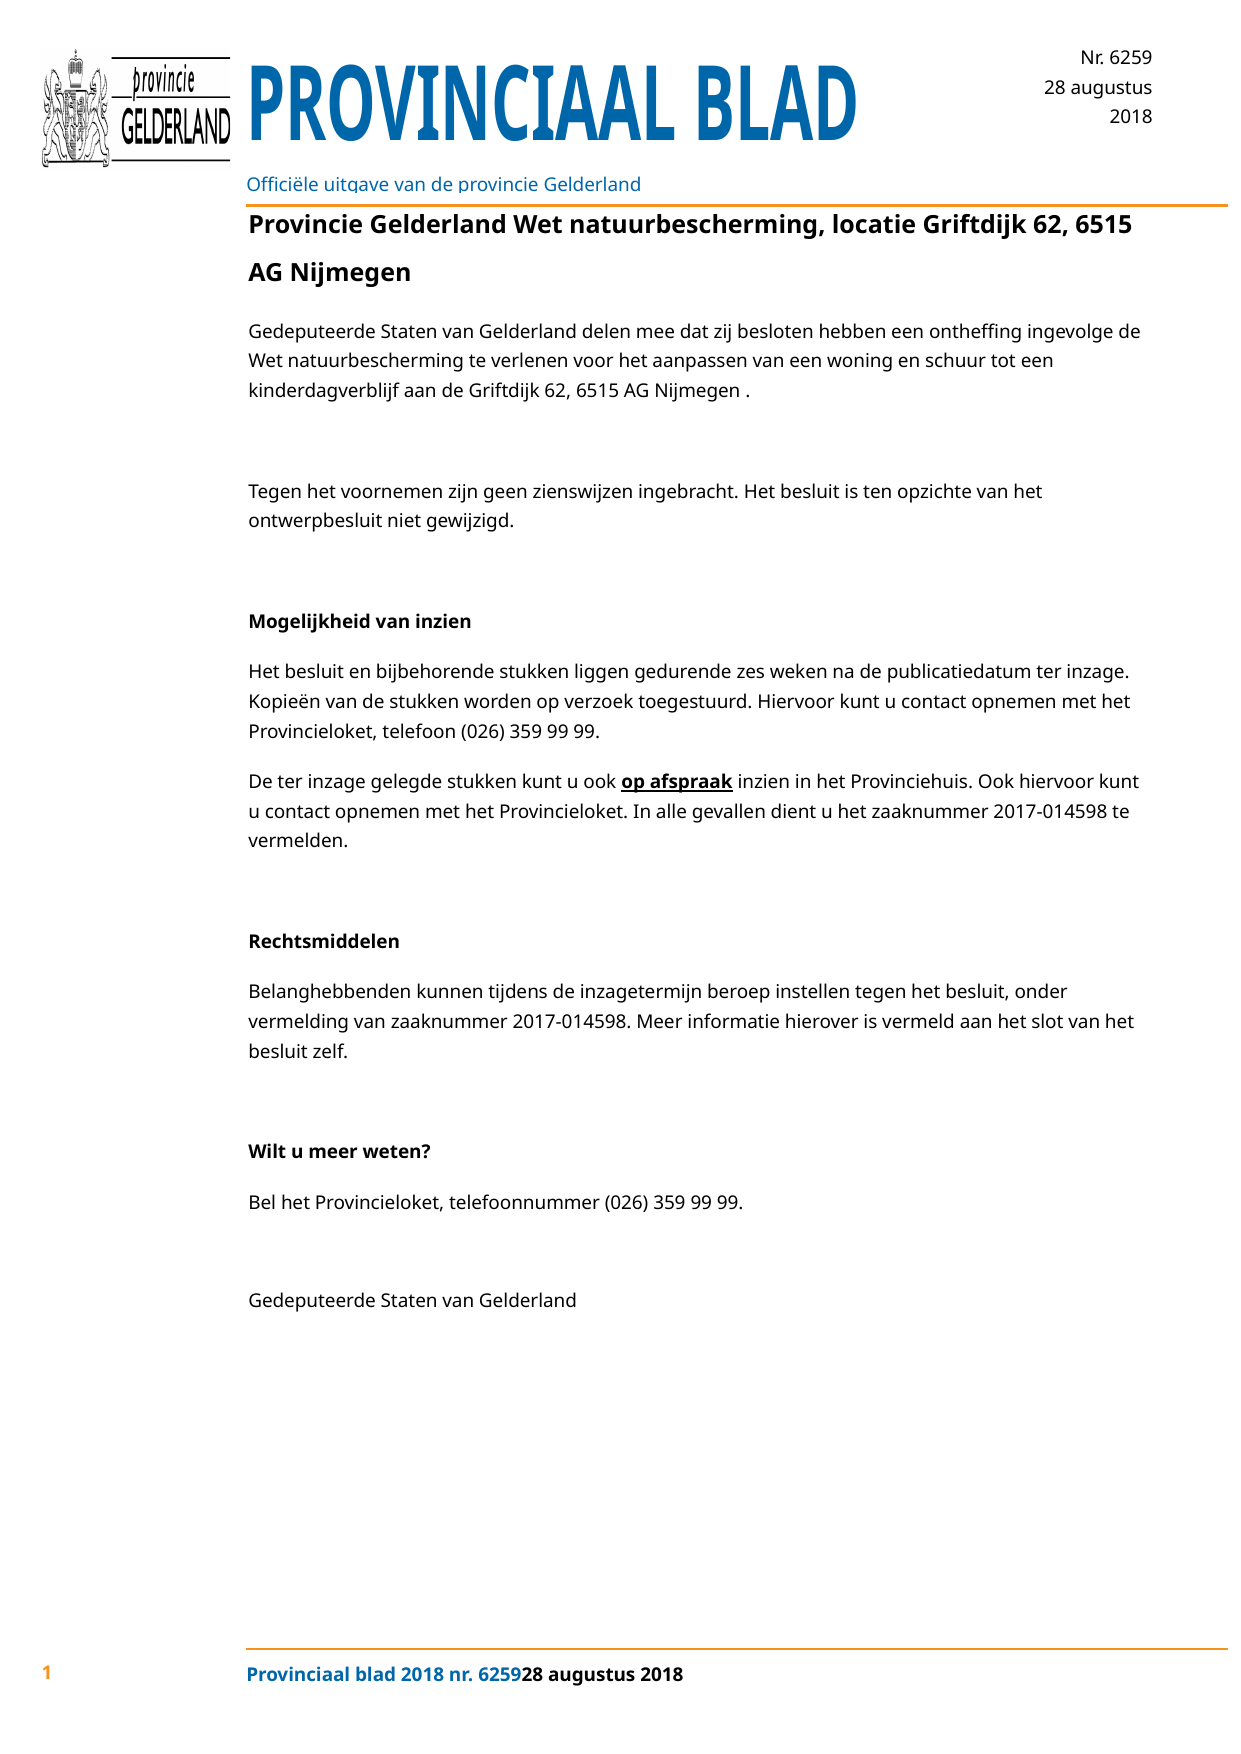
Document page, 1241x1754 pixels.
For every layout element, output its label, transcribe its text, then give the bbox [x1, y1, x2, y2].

text Gedeputeerde Staten van Gelderland [248, 1287, 1152, 1313]
text De ter inzage gelegde stukken kunt u ook op afspraak inzien in het Provinciehuis. Ook hiervoor kunt u contact opnemen met het Provincieloket. In alle gevallen dient u het zaaknummer 2017-014598 te vermelden. [248, 768, 1152, 853]
text Provincie Gelderland Wet natuurbescherming, locatie Griftdijk 62, 6515 AG Nijmegen [248, 207, 1152, 288]
text Bel het Provincieloket, telefoonnummer (026) 359 99 99. [248, 1189, 1152, 1215]
text Gedeputeerde Staten van Gelderland delen mee dat zij besloten hebben een ontheffing ingevolge de Wet natuurbescherming te verlenen voor het aanpassen van een woning en schuur tot een kinderdagverblijf aan de Griftdijk 62, 6515 AG Nijmegen . [248, 318, 1152, 403]
text Mogelijkheid van inzien [248, 608, 1152, 634]
picture [41, 47, 231, 172]
text Het besluit en bijbehorende stukken liggen gedurende zes weken na de publicatiedatum ter inzage. Kopieën van de stukken worden op verzoek toegestuurd. Hiervoor kunt u contact opnemen met het Provincieloket, telefoon (026) 359 99 99. [248, 659, 1152, 744]
text Belanghebbenden kunnen tijdens de inzagetermijn beroep instellen tegen het besluit, onder vermelding van zaaknummer 2017-014598. Meer informatie hierover is vermeld aan het slot van het besluit zelf. [248, 979, 1152, 1064]
text Tegen het voornemen zijn geen zienswijzen ingebracht. Het besluit is ten opzichte van het ontwerpbesluit niet gewijzigd. [248, 478, 1152, 533]
text Rechtsmiddelen [248, 928, 1152, 954]
text Wilt u meer weten? [248, 1139, 1152, 1164]
